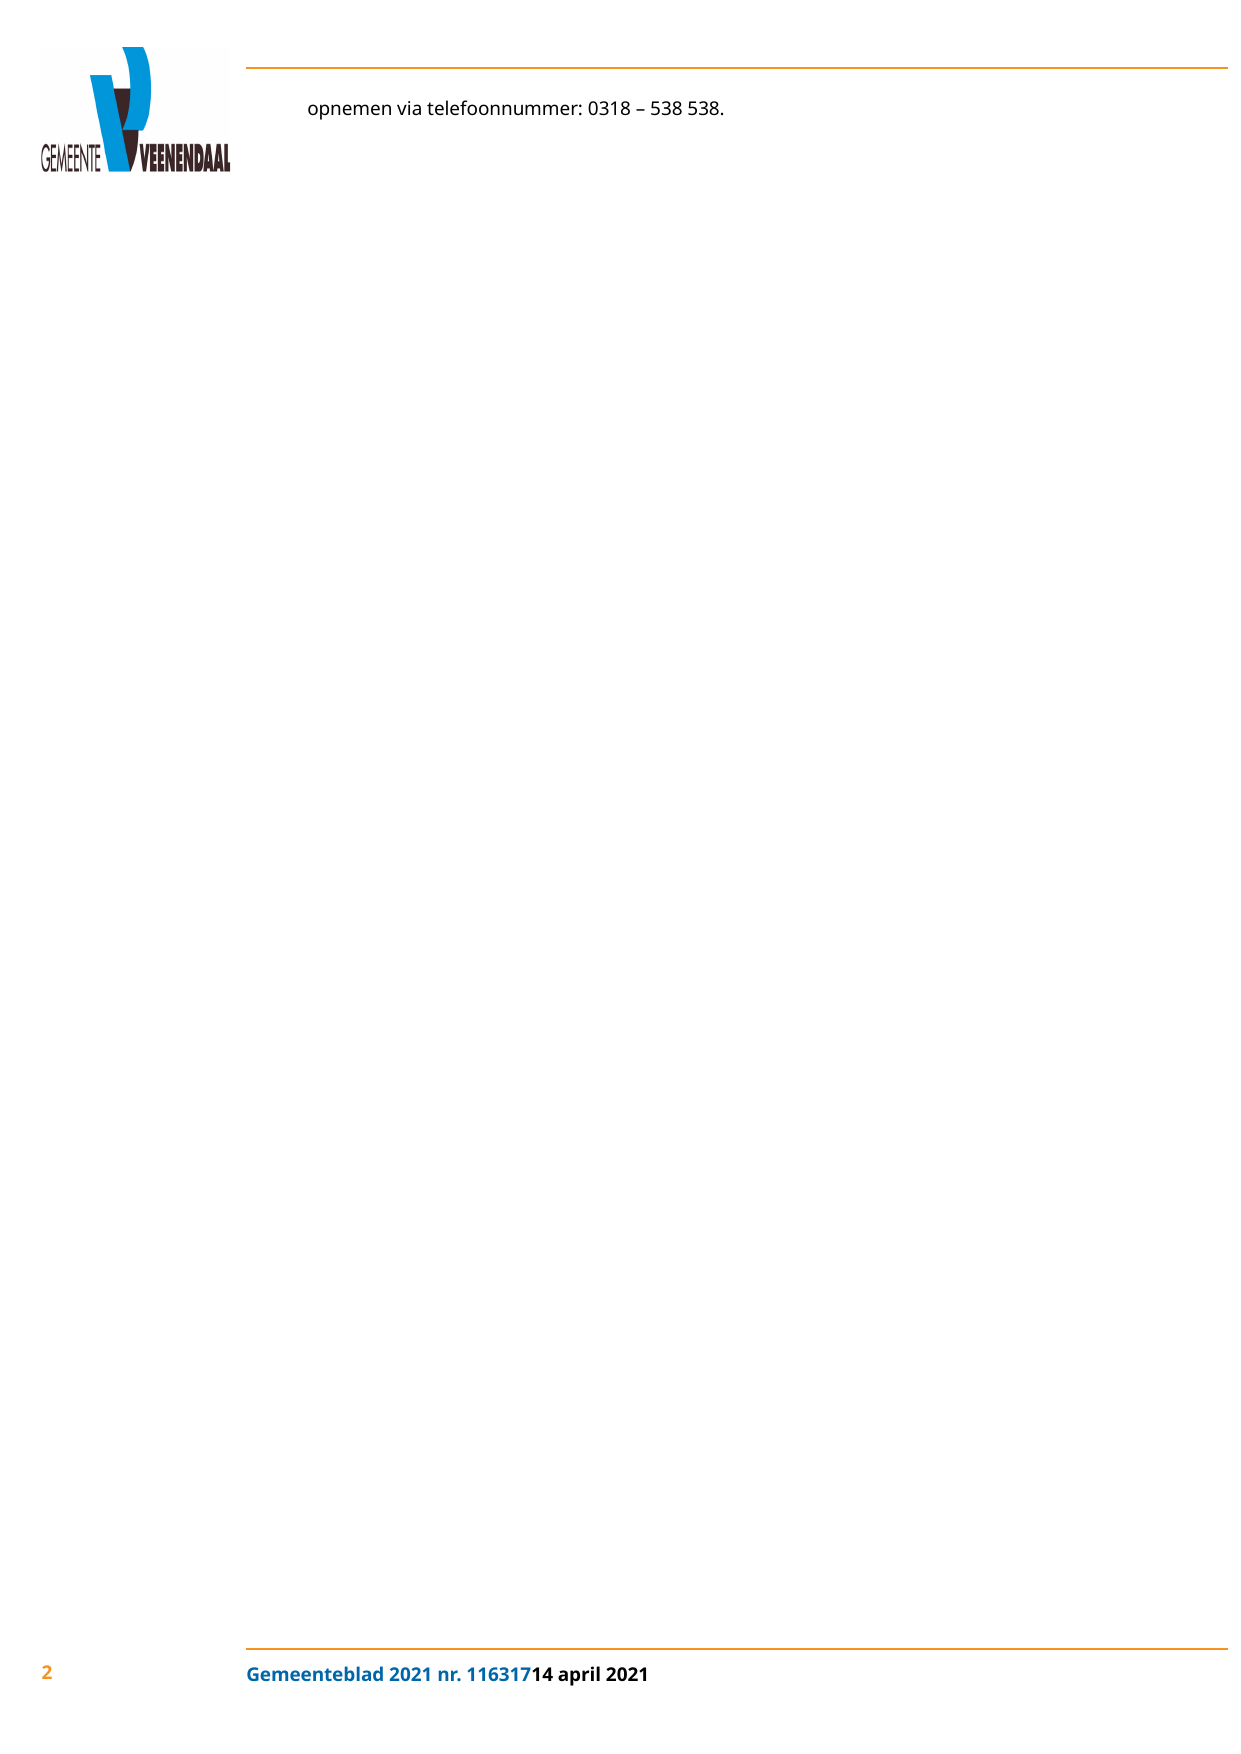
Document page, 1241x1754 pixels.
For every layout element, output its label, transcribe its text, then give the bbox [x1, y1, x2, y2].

picture [41, 47, 130, 172]
list opnemen via telefoonnummer: 0318 – 538 538. [248, 95, 1152, 121]
picture [123, 47, 231, 172]
